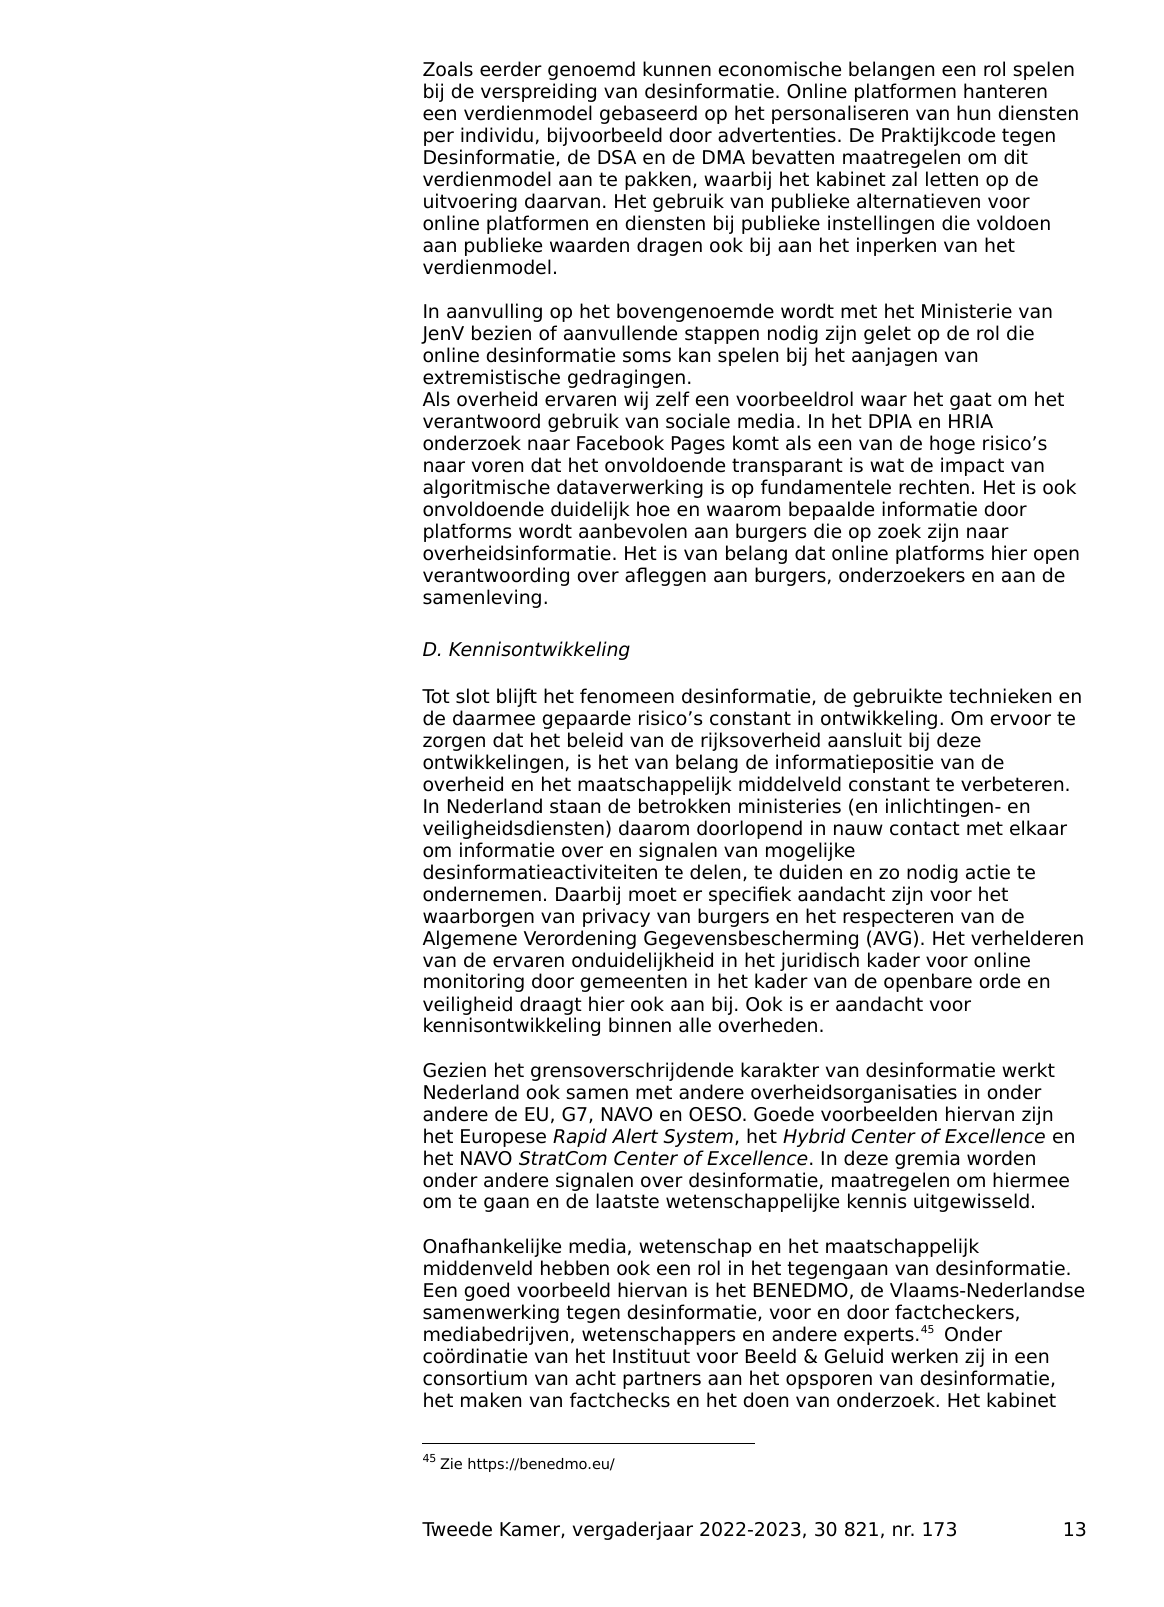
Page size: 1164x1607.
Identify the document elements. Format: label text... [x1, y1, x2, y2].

text Zie https://benedmo.eu/ [422, 1452, 1087, 1474]
text Tot slot blijft het fenomeen desinformatie, de gebruikte technieken en de daarmee gepaarde risico’s constant in ontwikkeling. Om ervoor te zorgen dat het beleid van de rijksoverheid aansluit bij deze ontwikkelingen, is het van belang de informatiepositie van de overheid en het maatschappelijk middelveld constant te verbeteren. In Nederland staan de betrokken ministeries (en inlichtingen- en veiligheidsdiensten) daarom doorlopend in nauw contact met elkaar om informatie over en signalen van mogelijke desinformatieactiviteiten te delen, te duiden en zo nodig actie te ondernemen. Daarbij moet er specifiek aandacht zijn voor het waarborgen van privacy van burgers en het respecteren van de Algemene Verordening Gegevensbescherming (AVG). Het verhelderen van de ervaren onduidelijkheid in het juridisch kader voor online monitoring door gemeenten in het kader van de openbare orde en veiligheid draagt hier ook aan bij. Ook is er aandacht voor kennisontwikkeling binnen alle overheden. [422, 686, 1087, 1037]
text In aanvulling op het bovengenoemde wordt met het Ministerie van JenV bezien of aanvullende stappen nodig zijn gelet op de rol die online desinformatie soms kan spelen bij het aanjagen van extremistische gedragingen. [422, 301, 1087, 389]
text Zoals eerder genoemd kunnen economische belangen een rol spelen bij de verspreiding van desinformatie. Online platformen hanteren een verdienmodel gebaseerd op het personaliseren van hun diensten per individu, bijvoorbeeld door advertenties. De Praktijkcode tegen Desinformatie, de DSA en de DMA bevatten maatregelen om dit verdienmodel aan te pakken, waarbij het kabinet zal letten op de uitvoering daarvan. Het gebruik van publieke alternatieven voor online platformen en diensten bij publieke instellingen die voldoen aan publieke waarden dragen ook bij aan het inperken van het verdienmodel. [422, 59, 1087, 279]
subtitle D. Kennisontwikkeling [422, 639, 1087, 661]
text Als overheid ervaren wij zelf een voorbeeldrol waar het gaat om het verantwoord gebruik van sociale media. In het DPIA en HRIA onderzoek naar Facebook Pages komt als een van de hoge risico’s naar voren dat het onvoldoende transparant is wat de impact van algoritmische dataverwerking is op fundamentele rechten. Het is ook onvoldoende duidelijk hoe en waarom bepaalde informatie door platforms wordt aanbevolen aan burgers die op zoek zijn naar overheidsinformatie. Het is van belang dat online platforms hier open verantwoording over afleggen aan burgers, onderzoekers en aan de samenleving. [422, 389, 1087, 609]
text Onafhankelijke media, wetenschap en het maatschappelijk middenveld hebben ook een rol in het tegengaan van desinformatie. Een goed voorbeeld hiervan is het BENEDMO, de Vlaams-Nederlandse samenwerking tegen desinformatie, voor en door factcheckers, mediabedrijven, wetenschappers en andere experts. Onder coördinatie van het Instituut voor Beeld & Geluid werken zij in een consortium van acht partners aan het opsporen van desinformatie, het maken van factchecks en het doen van onderzoek. Het kabinet [422, 1236, 1087, 1411]
text Gezien het grensoverschrijdende karakter van desinformatie werkt Nederland ook samen met andere overheidsorganisaties in onder andere de EU, G7, NAVO en OESO. Goede voorbeelden hiervan zijn het Europese Rapid Alert System, het Hybrid Center of Excellence en het NAVO StratCom Center of Excellence. In deze gremia worden onder andere signalen over desinformatie, maatregelen om hiermee om te gaan en de laatste wetenschappelijke kennis uitgewisseld. [422, 1059, 1087, 1213]
